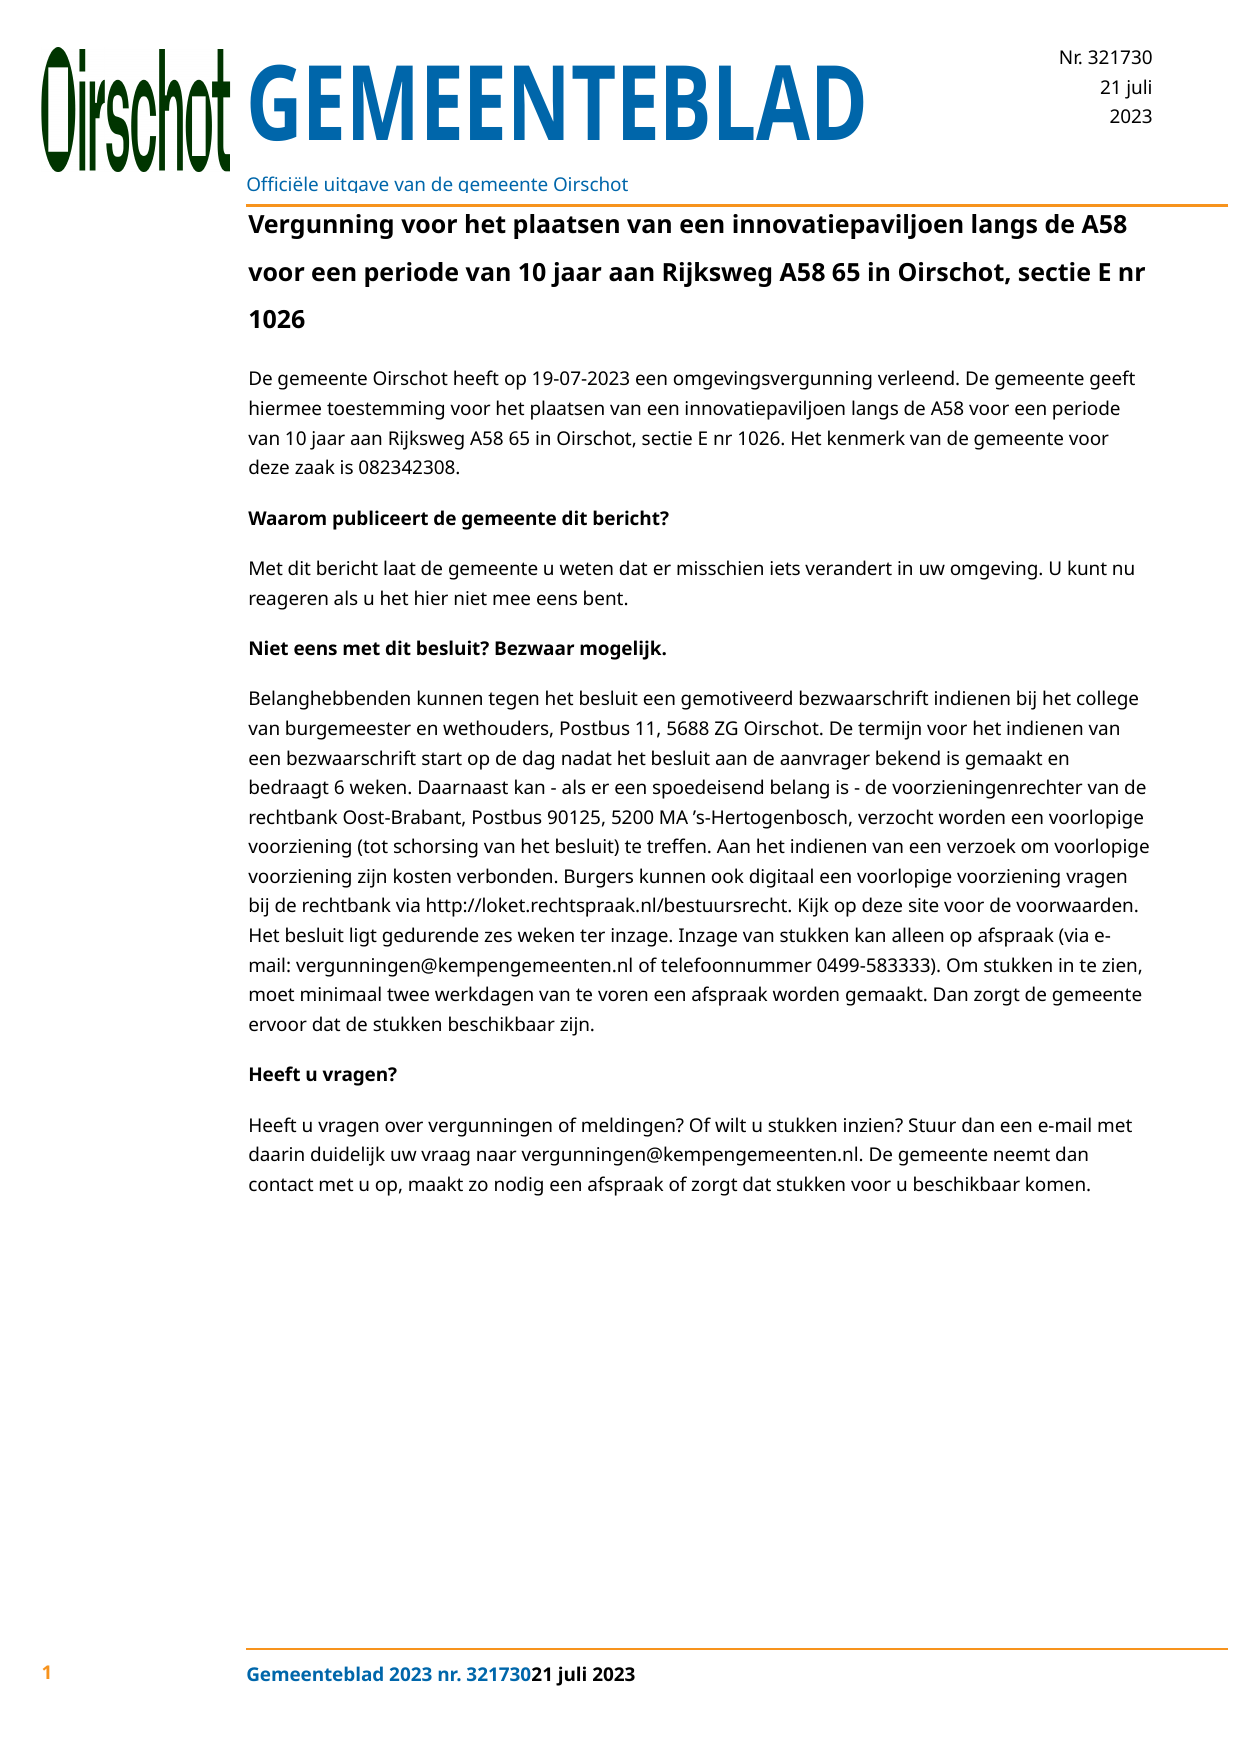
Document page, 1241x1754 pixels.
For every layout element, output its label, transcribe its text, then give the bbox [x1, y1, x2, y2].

text Met dit bericht laat de gemeente u weten dat er misschien iets verandert in uw omgeving. U kunt nu reageren als u het hier niet mee eens bent. [248, 555, 1152, 610]
text Niet eens met dit besluit? Bezwaar mogelijk. [248, 635, 1152, 661]
text Vergunning voor het plaatsen van een innovatiepaviljoen langs de A58 voor een periode van 10 jaar aan Rijksweg A58 65 in Oirschot, sectie E nr 1026 [248, 207, 1152, 336]
text Heeft u vragen over vergunningen of meldingen? Of wilt u stukken inzien? Stuur dan een e-mail met daarin duidelijk uw vraag naar vergunningen@kempengemeenten.nl. De gemeente neemt dan contact met u op, maakt zo nodig een afspraak of zorgt dat stukken voor u beschikbaar komen. [248, 1112, 1152, 1197]
text Waarom publiceert de gemeente dit bericht? [248, 505, 1152, 530]
picture [41, 47, 231, 172]
text De gemeente Oirschot heeft op 19-07-2023 een omgevingsvergunning verleend. De gemeente geeft hiermee toestemming voor het plaatsen van een innovatiepaviljoen langs de A58 voor een periode van 10 jaar aan Rijksweg A58 65 in Oirschot, sectie E nr 1026. Het kenmerk van de gemeente voor deze zaak is 082342308. [248, 366, 1152, 480]
text Heeft u vragen? [248, 1061, 1152, 1087]
text Belanghebbenden kunnen tegen het besluit een gemotiveerd bezwaarschrift indienen bij het college van burgemeester en wethouders, Postbus 11, 5688 ZG Oirschot. De termijn voor het indienen van een bezwaarschrift start op de dag nadat het besluit aan de aanvrager bekend is gemaakt en bedraagt 6 weken. Daarnaast kan - als er een spoedeisend belang is - de voorzieningenrechter van de rechtbank Oost-Brabant, Postbus 90125, 5200 MA ’s-Hertogenbosch, verzocht worden een voorlopige voorziening (tot schorsing van het besluit) te treffen. Aan het indienen van een verzoek om voorlopige voorziening zijn kosten verbonden. Burgers kunnen ook digitaal een voorlopige voorziening vragen bij de rechtbank via http://loket.rechtspraak.nl/bestuursrecht. Kijk op deze site voor de voorwaarden. Het besluit ligt gedurende zes weken ter inzage. Inzage van stukken kan alleen op afspraak (via e-mail: vergunningen@kempengemeenten.nl of telefoonnummer 0499-583333). Om stukken in te zien, moet minimaal twee werkdagen van te voren een afspraak worden gemaakt. Dan zorgt de gemeente ervoor dat de stukken beschikbaar zijn. [248, 686, 1152, 1037]
